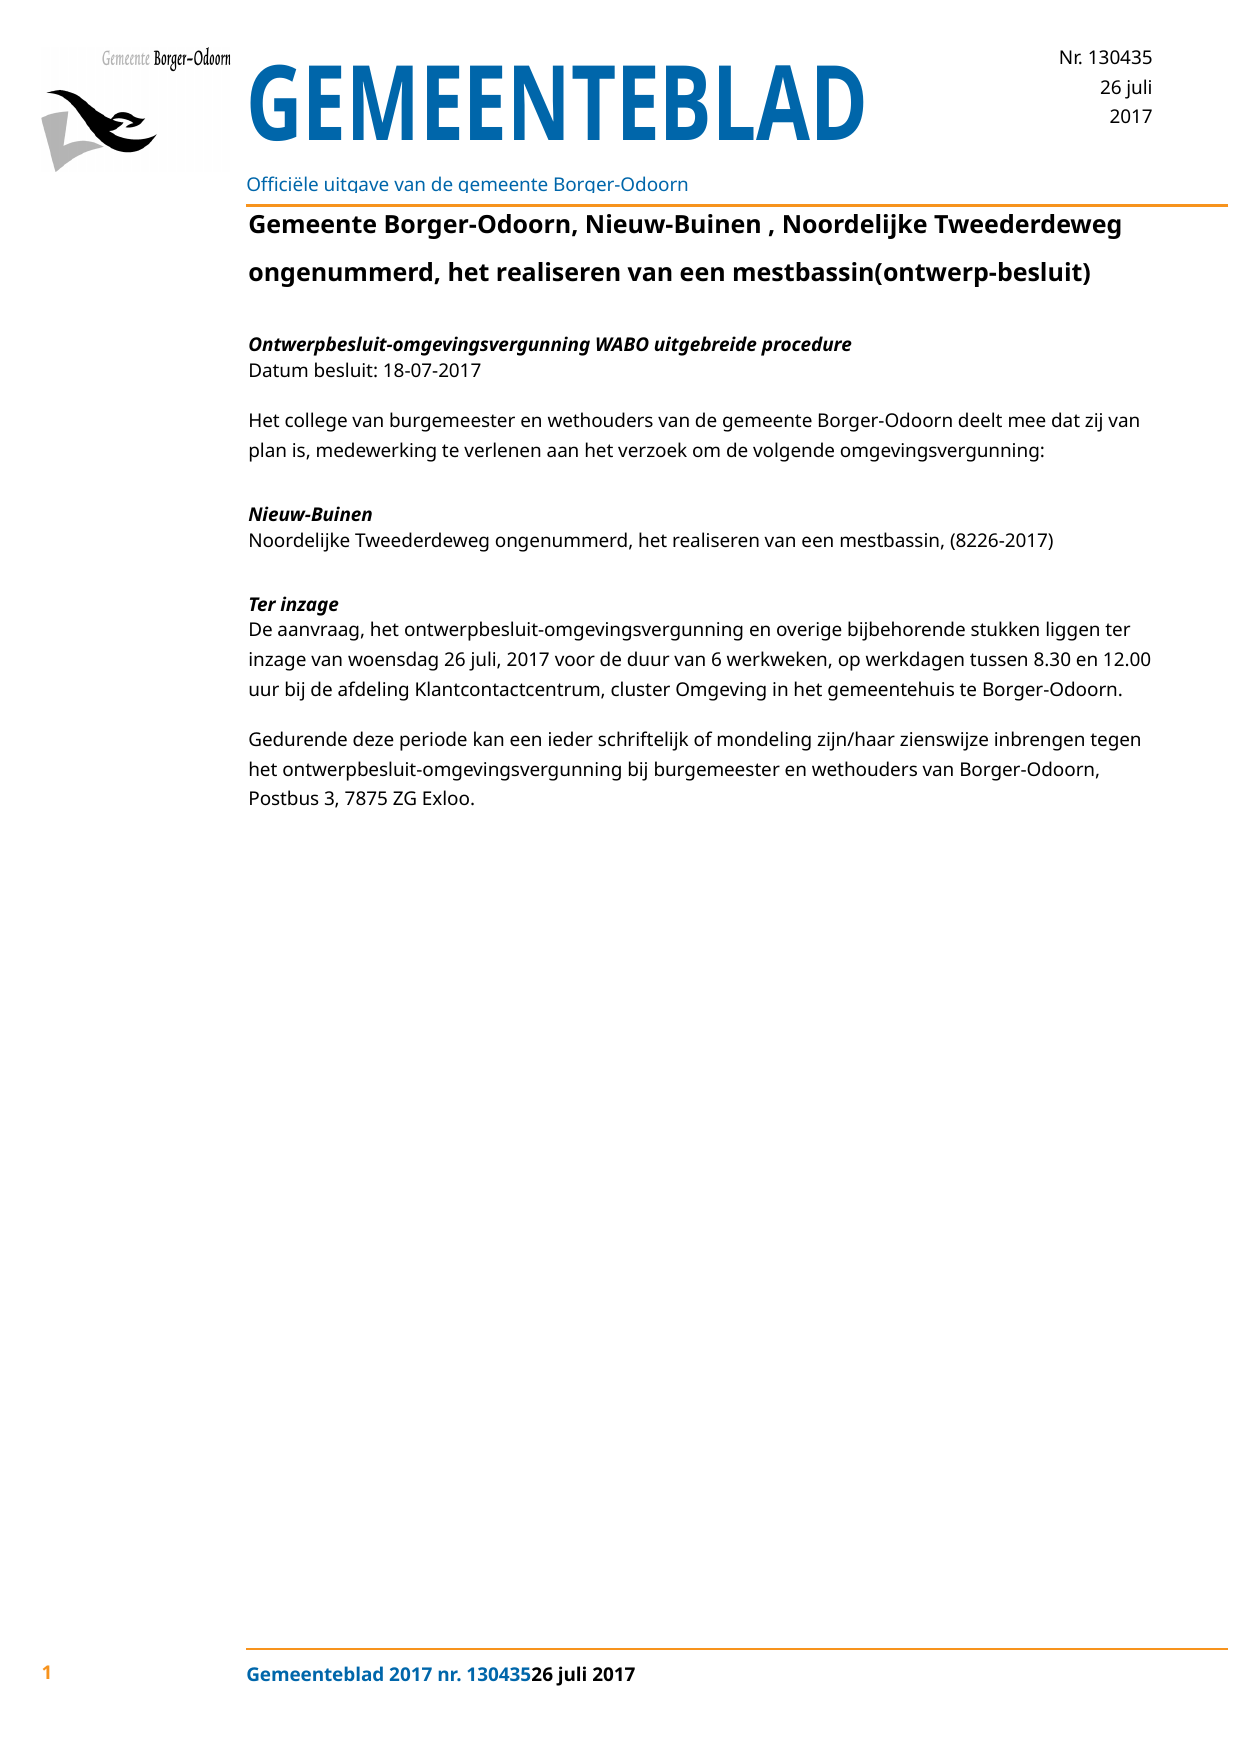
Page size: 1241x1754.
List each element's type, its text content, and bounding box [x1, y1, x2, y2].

text Ontwerpbesluit-omgevingsvergunning WABO uitgebreide procedure [248, 331, 1152, 357]
text De aanvraag, het ontwerpbesluit-omgevingsvergunning en overige bijbehorende stukken liggen ter inzage van woensdag 26 juli, 2017 voor de duur van 6 werkweken, op werkdagen tussen 8.30 en 12.00 uur bij de afdeling Klantcontactcentrum, cluster Omgeving in het gemeentehuis te Borger-Odoorn. [248, 617, 1152, 701]
text Gemeente Borger-Odoorn, Nieuw-Buinen , Noordelijke Tweederdeweg ongenummerd, het realiseren van een mestbassin(ontwerp-besluit) [248, 207, 1152, 288]
text Datum besluit: 18-07-2017 [248, 357, 1152, 383]
picture [41, 47, 231, 172]
text Ter inzage [248, 591, 1152, 617]
text Gedurende deze periode kan een ieder schriftelijk of mondeling zijn/haar zienswijze inbrengen tegen het ontwerpbesluit-omgevingsvergunning bij burgemeester en wethouders van Borger-Odoorn, Postbus 3, 7875 ZG Exloo. [248, 726, 1152, 811]
text Noordelijke Tweederdeweg ongenummerd, het realiseren van een mestbassin, (8226-2017) [248, 527, 1152, 553]
text Nieuw-Buinen [248, 501, 1152, 527]
text Het college van burgemeester en wethouders van de gemeente Borger-Odoorn deelt mee dat zij van plan is, medewerking te verlenen aan het verzoek om de volgende omgevingsvergunning: [248, 408, 1152, 463]
